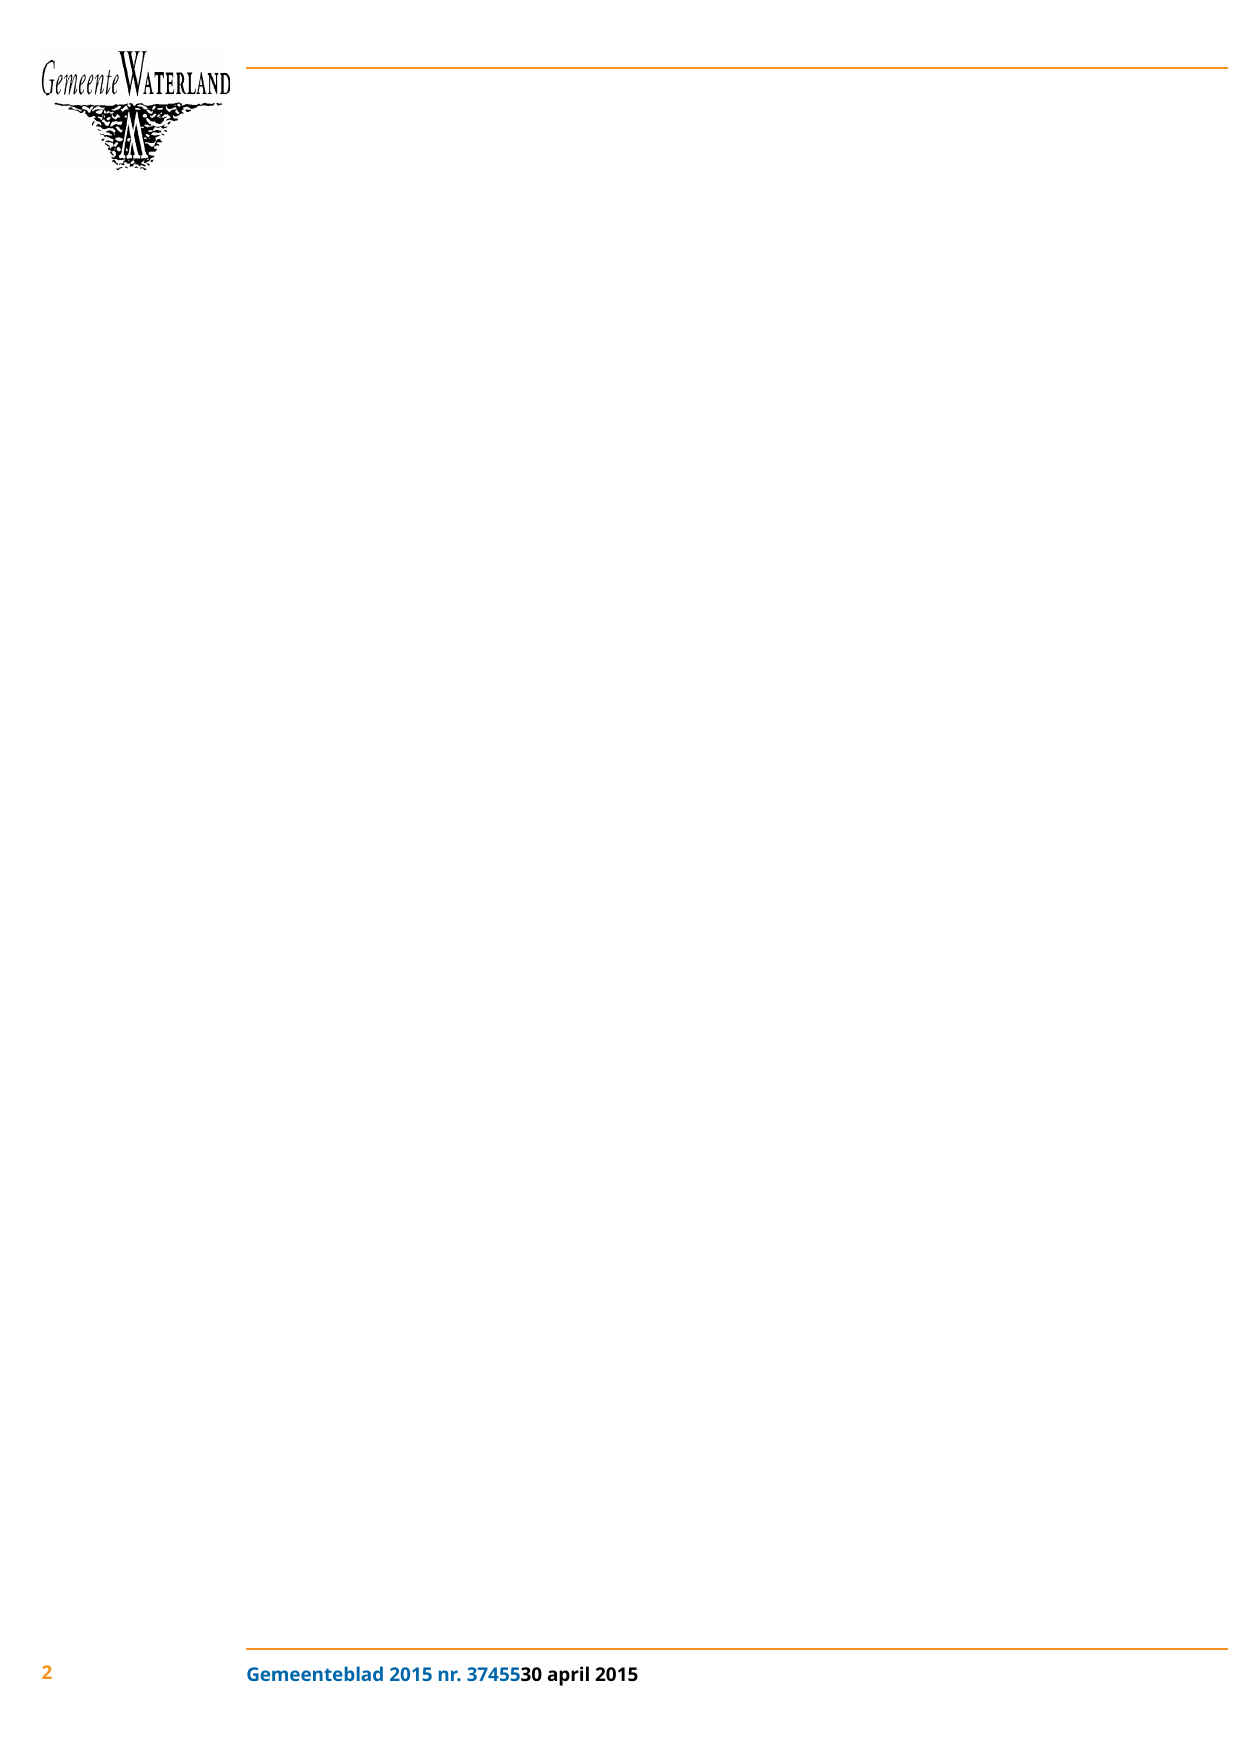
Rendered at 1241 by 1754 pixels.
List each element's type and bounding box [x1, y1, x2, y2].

picture [41, 47, 231, 172]
